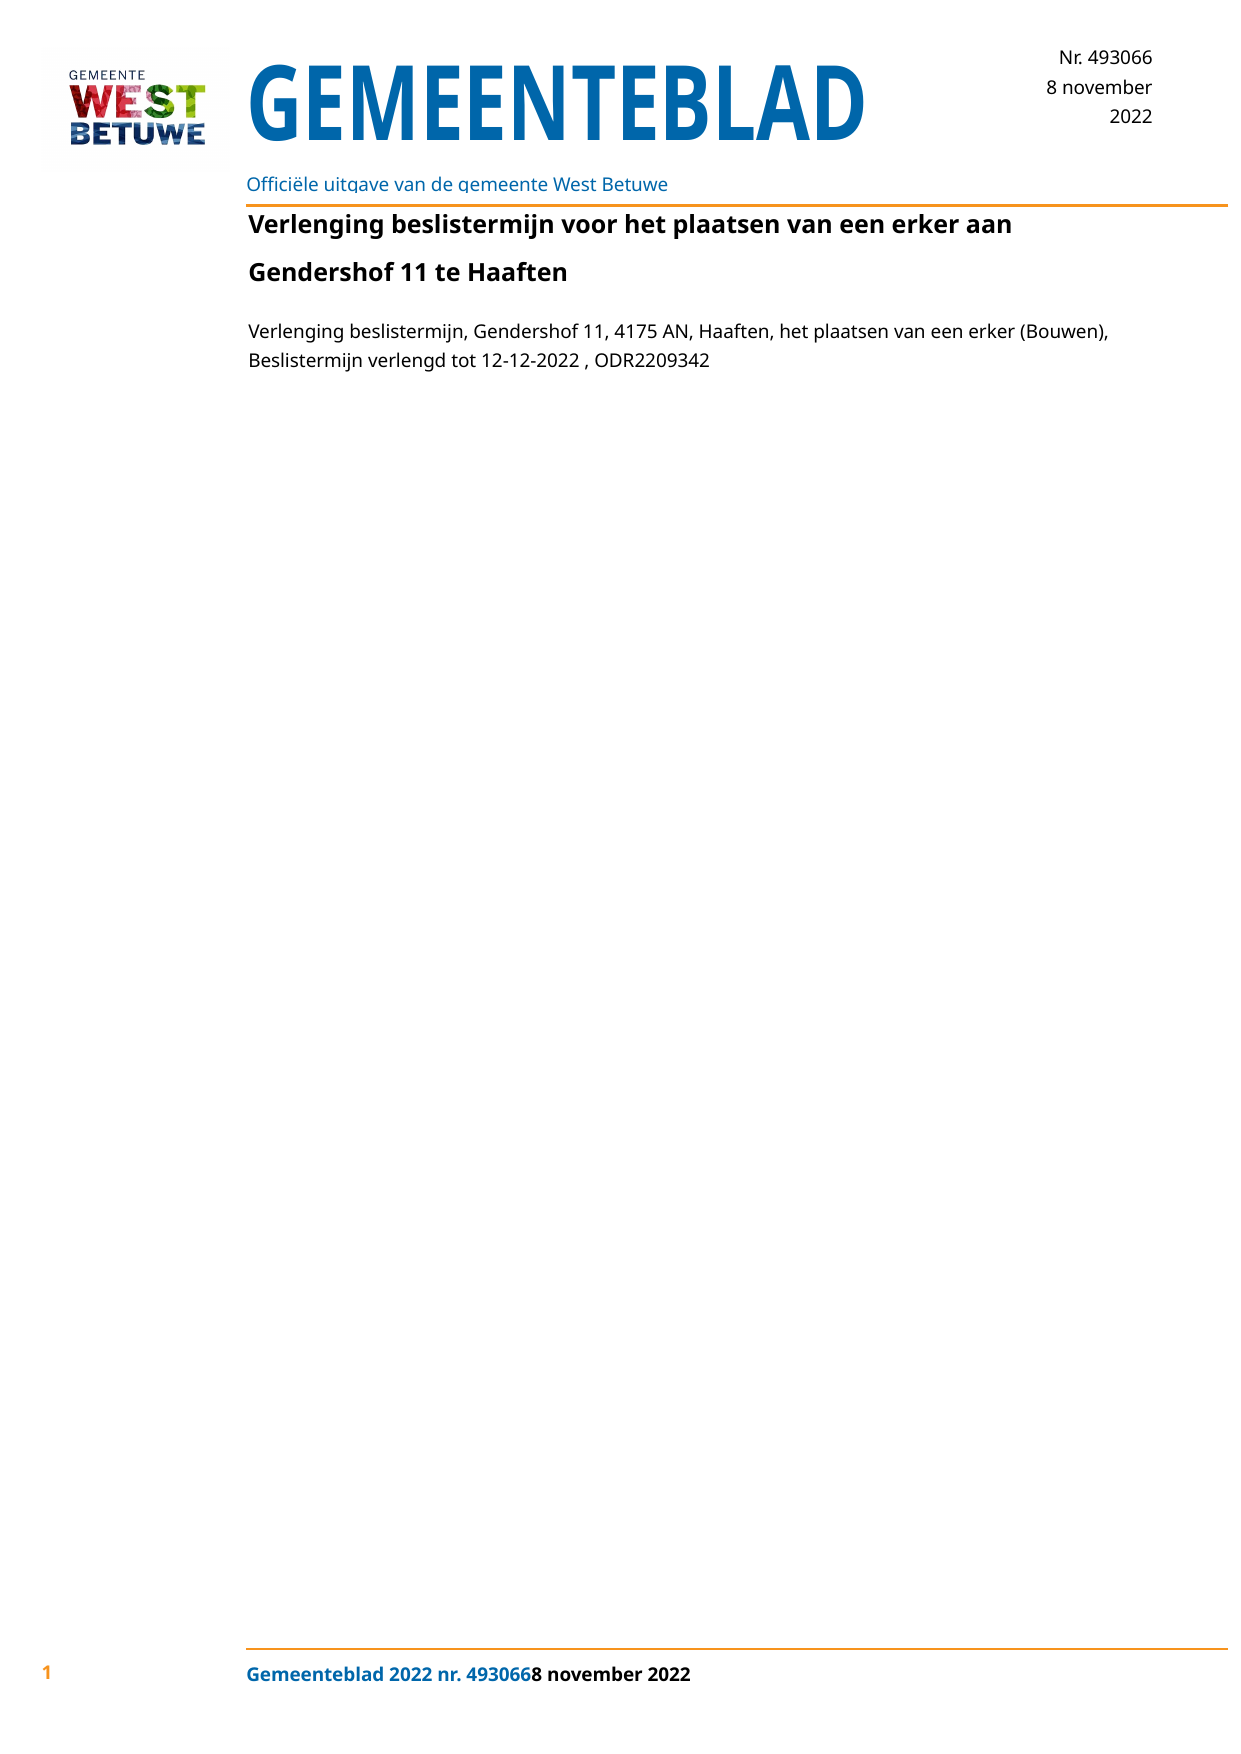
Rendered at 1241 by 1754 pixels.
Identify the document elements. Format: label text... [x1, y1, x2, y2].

text Verlenging beslistermijn voor het plaatsen van een erker aan Gendershof 11 te Haaften [248, 207, 1152, 288]
picture [41, 47, 231, 172]
text Verlenging beslistermijn, Gendershof 11, 4175 AN, Haaften, het plaatsen van een erker (Bouwen), Beslistermijn verlengd tot 12-12-2022 , ODR2209342 [248, 318, 1152, 373]
